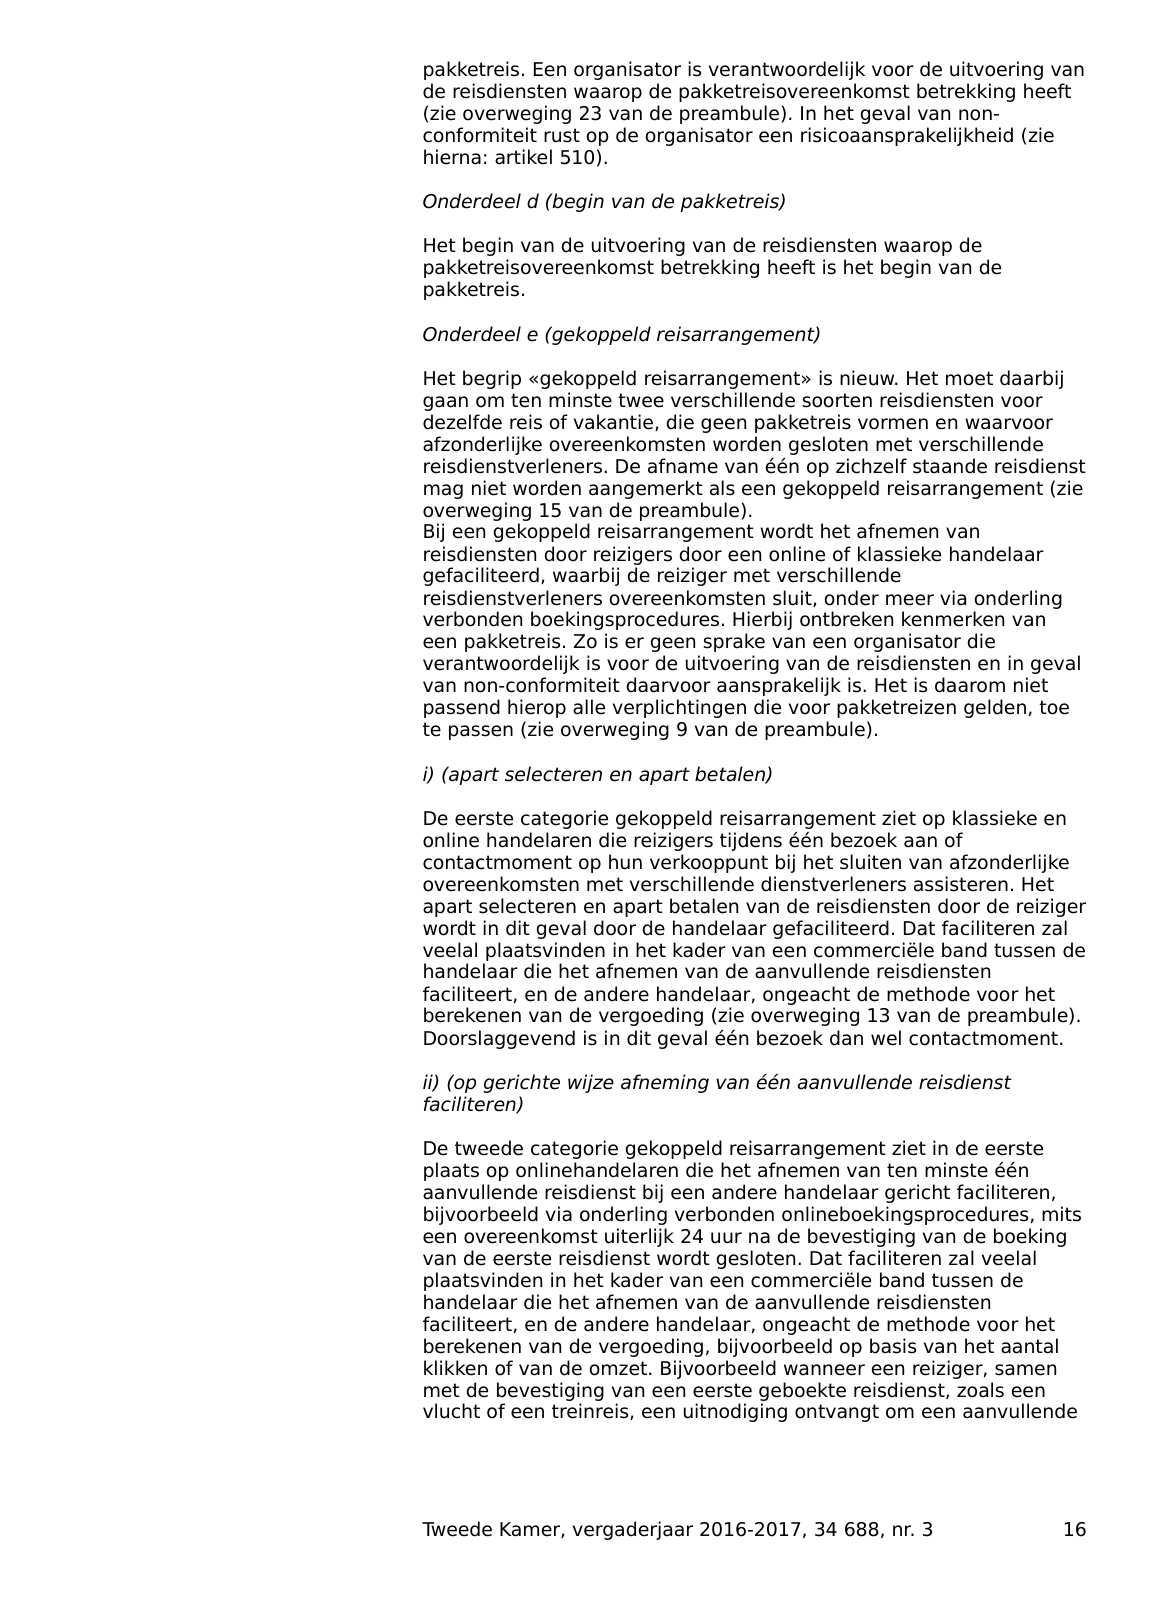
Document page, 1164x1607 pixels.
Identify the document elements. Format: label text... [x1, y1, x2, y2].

subtitle Onderdeel e (gekoppeld reisarrangement) [422, 323, 1087, 345]
subtitle i) (apart selecteren en apart betalen) [422, 763, 1087, 785]
text De tweede categorie gekoppeld reisarrangement ziet in de eerste plaats op onlinehandelaren die het afnemen van ten minste één aanvullende reisdienst bij een andere handelaar gericht faciliteren, bijvoorbeeld via onderling verbonden onlineboekingsprocedures, mits een overeenkomst uiterlijk 24 uur na de bevestiging van de boeking van de eerste reisdienst wordt gesloten. Dat faciliteren zal veelal plaatsvinden in het kader van een commerciële band tussen de handelaar die het afnemen van de aanvullende reisdiensten faciliteert, en de andere handelaar, ongeacht de methode voor het berekenen van de vergoeding, bijvoorbeeld op basis van het aantal klikken of van de omzet. Bijvoorbeeld wanneer een reiziger, samen met de bevestiging van een eerste geboekte reisdienst, zoals een vlucht of een treinreis, een uitnodiging ontvangt om een aanvullende [422, 1138, 1087, 1423]
text Bij een gekoppeld reisarrangement wordt het afnemen van reisdiensten door reizigers door een online of klassieke handelaar gefaciliteerd, waarbij de reiziger met verschillende reisdienstverleners overeenkomsten sluit, onder meer via onderling verbonden boekingsprocedures. Hierbij ontbreken kenmerken van een pakketreis. Zo is er geen sprake van een organisator die verantwoordelijk is voor de uitvoering van de reisdiensten en in geval van non-conformiteit daarvoor aansprakelijk is. Het is daarom niet passend hierop alle verplichtingen die voor pakketreizen gelden, toe te passen (zie overweging 9 van de preambule). [422, 521, 1087, 741]
text Het begrip «gekoppeld reisarrangement» is nieuw. Het moet daarbij gaan om ten minste twee verschillende soorten reisdiensten voor dezelfde reis of vakantie, die geen pakketreis vormen en waarvoor afzonderlijke overeenkomsten worden gesloten met verschillende reisdienstverleners. De afname van één op zichzelf staande reisdienst mag niet worden aangemerkt als een gekoppeld reisarrangement (zie overweging 15 van de preambule). [422, 368, 1087, 521]
text pakketreis. Een organisator is verantwoordelijk voor de uitvoering van de reisdiensten waarop de pakketreisovereenkomst betrekking heeft (zie overweging 23 van de preambule). In het geval van non-conformiteit rust op de organisator een risicoaansprakelijkheid (zie hierna: artikel 510). [422, 59, 1087, 169]
subtitle ii) (op gerichte wijze afneming van één aanvullende reisdienst faciliteren) [422, 1072, 1087, 1116]
subtitle Onderdeel d (begin van de pakketreis) [422, 191, 1087, 213]
text Het begin van de uitvoering van de reisdiensten waarop de pakketreisovereenkomst betrekking heeft is het begin van de pakketreis. [422, 235, 1087, 301]
text De eerste categorie gekoppeld reisarrangement ziet op klassieke en online handelaren die reizigers tijdens één bezoek aan of contactmoment op hun verkooppunt bij het sluiten van afzonderlijke overeenkomsten met verschillende dienstverleners assisteren. Het apart selecteren en apart betalen van de reisdiensten door de reiziger wordt in dit geval door de handelaar gefaciliteerd. Dat faciliteren zal veelal plaatsvinden in het kader van een commerciële band tussen de handelaar die het afnemen van de aanvullende reisdiensten faciliteert, en de andere handelaar, ongeacht de methode voor het berekenen van de vergoeding (zie overweging 13 van de preambule). Doorslaggevend is in dit geval één bezoek dan wel contactmoment. [422, 808, 1087, 1049]
